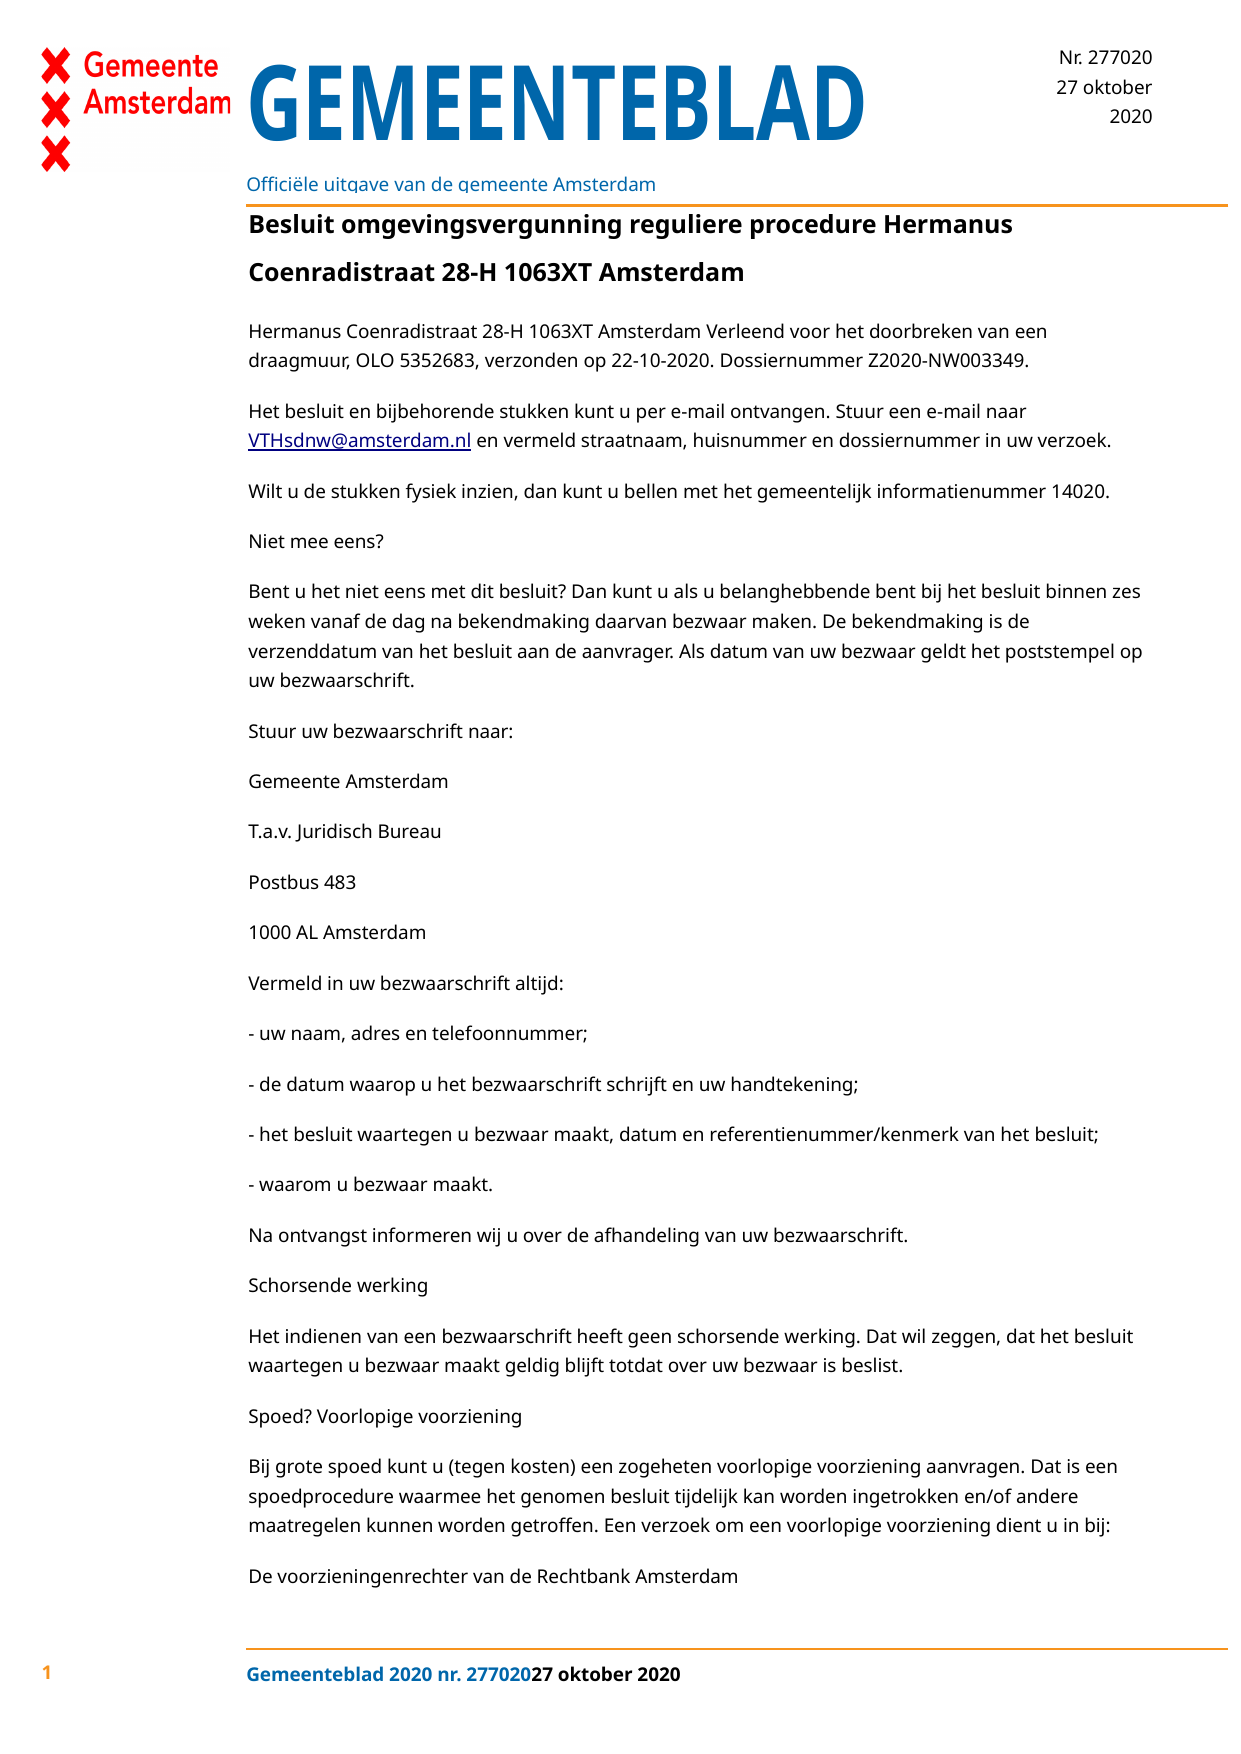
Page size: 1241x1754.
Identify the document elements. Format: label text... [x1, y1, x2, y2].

text Na ontvangst informeren wij u over de afhandeling van uw bezwaarschrift. [248, 1222, 1152, 1248]
text - waarom u bezwaar maakt. [248, 1172, 1152, 1197]
text T.a.v. Juridisch Bureau [248, 819, 1152, 844]
text Gemeente Amsterdam [248, 768, 1152, 794]
text Stuur uw bezwaarschrift naar: [248, 718, 1152, 744]
text Het indienen van een bezwaarschrift heeft geen schorsende werking. Dat wil zeggen, dat het besluit waartegen u bezwaar maakt geldig blijft totdat over uw bezwaar is beslist. [248, 1323, 1152, 1378]
text Besluit omgevingsvergunning reguliere procedure Hermanus Coenradistraat 28-H 1063XT Amsterdam [248, 207, 1152, 288]
text Wilt u de stukken fysiek inzien, dan kunt u bellen met het gemeentelijk informatienummer 14020. [248, 478, 1152, 504]
text Postbus 483 [248, 869, 1152, 895]
text Hermanus Coenradistraat 28-H 1063XT Amsterdam Verleend voor het doorbreken van een draagmuur, OLO 5352683, verzonden op 22-10-2020. Dossiernummer Z2020-NW003349. [248, 318, 1152, 373]
text Bij grote spoed kunt u (tegen kosten) een zogeheten voorlopige voorziening aanvragen. Dat is een spoedprocedure waarmee het genomen besluit tijdelijk kan worden ingetrokken en/of andere maatregelen kunnen worden getroffen. Een verzoek om een voorlopige voorziening dient u in bij: [248, 1453, 1152, 1538]
text - het besluit waartegen u bezwaar maakt, datum en referentienummer/kenmerk van het besluit; [248, 1121, 1152, 1147]
text Schorsende werking [248, 1272, 1152, 1298]
text De voorzieningenrechter van de Rechtbank Amsterdam [248, 1563, 1152, 1589]
text Spoed? Voorlopige voorziening [248, 1403, 1152, 1429]
text - uw naam, adres en telefoonnummer; [248, 1020, 1152, 1046]
text Niet mee eens? [248, 528, 1152, 554]
text - de datum waarop u het bezwaarschrift schrijft en uw handtekening; [248, 1071, 1152, 1097]
text Bent u het niet eens met dit besluit? Dan kunt u als u belanghebbende bent bij het besluit binnen zes weken vanaf de dag na bekendmaking daarvan bezwaar maken. De bekendmaking is de verzenddatum van het besluit aan de aanvrager. Als datum van uw bezwaar geldt het poststempel op uw bezwaarschrift. [248, 579, 1152, 693]
picture [41, 47, 231, 172]
text Vermeld in uw bezwaarschrift altijd: [248, 970, 1152, 996]
text Het besluit en bijbehorende stukken kunt u per e-mail ontvangen. Stuur een e-mail naar VTHsdnw@amsterdam.nl en vermeld straatnaam, huisnummer en dossiernummer in uw verzoek. [248, 398, 1152, 453]
text 1000 AL Amsterdam [248, 919, 1152, 945]
